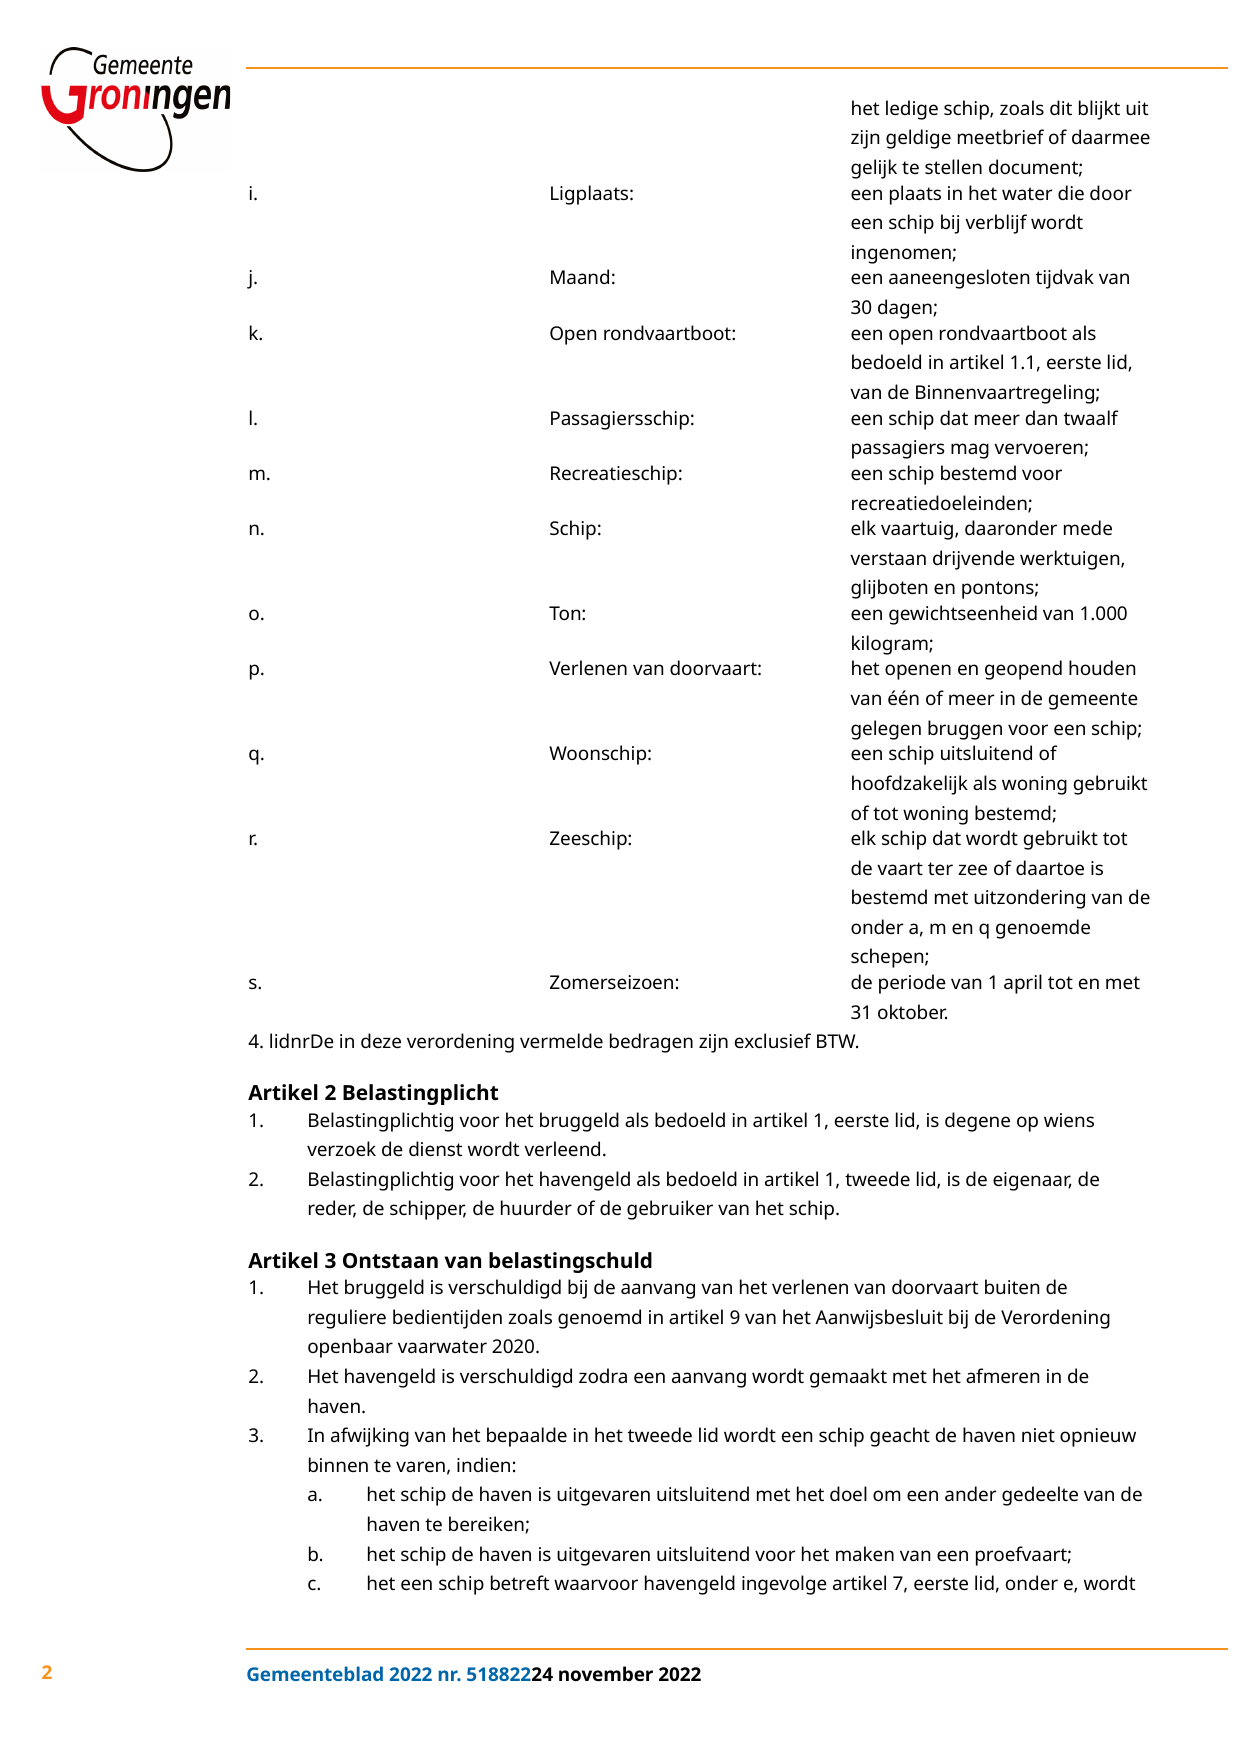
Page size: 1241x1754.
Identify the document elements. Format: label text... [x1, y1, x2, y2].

table_cell j. [248, 265, 549, 320]
table_cell o. [248, 600, 549, 656]
table_cell een gewichtseenheid van 1.000 kilogram; [850, 600, 1152, 656]
list De in deze verordening vermelde bedragen zijn exclusief BTW. [248, 1028, 1152, 1054]
table_cell Open rondvaartboot: [549, 320, 850, 405]
table_cell Zeeschip: [549, 825, 850, 969]
table_cell een schip dat meer dan twaalf passagiers mag vervoeren; [850, 405, 1152, 460]
table_cell q. [248, 741, 549, 825]
table_cell een schip uitsluitend of hoofdzakelijk als woning gebruikt of tot woning bestemd; [850, 741, 1152, 825]
list Belastingplichtig voor het havengeld als bedoeld in artikel 1, tweede lid, is de eigenaar, de reder, de schipper, de huurder of de gebruiker van het schip. [248, 1166, 1152, 1221]
text Artikel 3 Ontstaan van belastingschuld [248, 1246, 1152, 1274]
list In afwijking van het bepaalde in het tweede lid wordt een schip geacht de haven niet opnieuw binnen te varen, indien: [248, 1422, 1152, 1478]
table_cell k. [248, 320, 549, 405]
table_cell s. [248, 970, 549, 1025]
list het schip de haven is uitgevaren uitsluitend voor het maken van een proefvaart; [307, 1541, 1152, 1566]
table_cell elk schip dat wordt gebruikt tot de vaart ter zee of daartoe is bestemd met uitzondering van de onder a, m en q genoemde schepen; [850, 825, 1152, 969]
table_cell een aaneengesloten tijdvak van 30 dagen; [850, 265, 1152, 320]
table_cell de periode van 1 april tot en met 31 oktober. [850, 970, 1152, 1025]
list Het havengeld is verschuldigd zodra een aanvang wordt gemaakt met het afmeren in de haven. [248, 1363, 1152, 1418]
table_cell Passagiersschip: [549, 405, 850, 460]
table_cell [549, 95, 850, 180]
table_cell Recreatieschip: [549, 460, 850, 515]
table_cell p. [248, 656, 549, 741]
text Artikel 2 Belastingplicht [248, 1078, 1152, 1107]
table_cell l. [248, 405, 549, 460]
table_cell elk vaartuig, daaronder mede verstaan drijvende werktuigen, glijboten en pontons; [850, 515, 1152, 600]
table_cell [248, 95, 549, 180]
table_cell Ligplaats: [549, 180, 850, 264]
table_cell n. [248, 515, 549, 600]
picture [41, 47, 231, 172]
table_cell een open rondvaartboot als bedoeld in artikel 1.1, eerste lid, van de Binnenvaartregeling; [850, 320, 1152, 405]
list Belastingplichtig voor het bruggeld als bedoeld in artikel 1, eerste lid, is degene op wiens verzoek de dienst wordt verleend. [248, 1107, 1152, 1162]
table_cell een plaats in het water die door een schip bij verblijf wordt ingenomen; [850, 180, 1152, 264]
table_cell een schip bestemd voor recreatiedoeleinden; [850, 460, 1152, 515]
table_cell het openen en geopend houden van één of meer in de gemeente gelegen bruggen voor een schip; [850, 656, 1152, 741]
table_cell i. [248, 180, 549, 264]
list het schip de haven is uitgevaren uitsluitend met het doel om een ander gedeelte van de haven te bereiken; [307, 1482, 1152, 1537]
table_cell Verlenen van doorvaart: [549, 656, 850, 741]
list Het bruggeld is verschuldigd bij de aanvang van het verlenen van doorvaart buiten de reguliere bedientijden zoals genoemd in artikel 9 van het Aanwijsbesluit bij de Verordening openbaar vaarwater 2020. [248, 1274, 1152, 1359]
table_cell het ledige schip, zoals dit blijkt uit zijn geldige meetbrief of daarmee gelijk te stellen document; [850, 95, 1152, 180]
table_cell m. [248, 460, 549, 515]
table_cell r. [248, 825, 549, 969]
table_cell Zomerseizoen: [549, 970, 850, 1025]
table_cell Maand: [549, 265, 850, 320]
table_cell Schip: [549, 515, 850, 600]
list het een schip betreft waarvoor havengeld ingevolge artikel 7, eerste lid, onder e, wordt [307, 1570, 1152, 1596]
table_cell Ton: [549, 600, 850, 656]
table_cell Woonschip: [549, 741, 850, 825]
